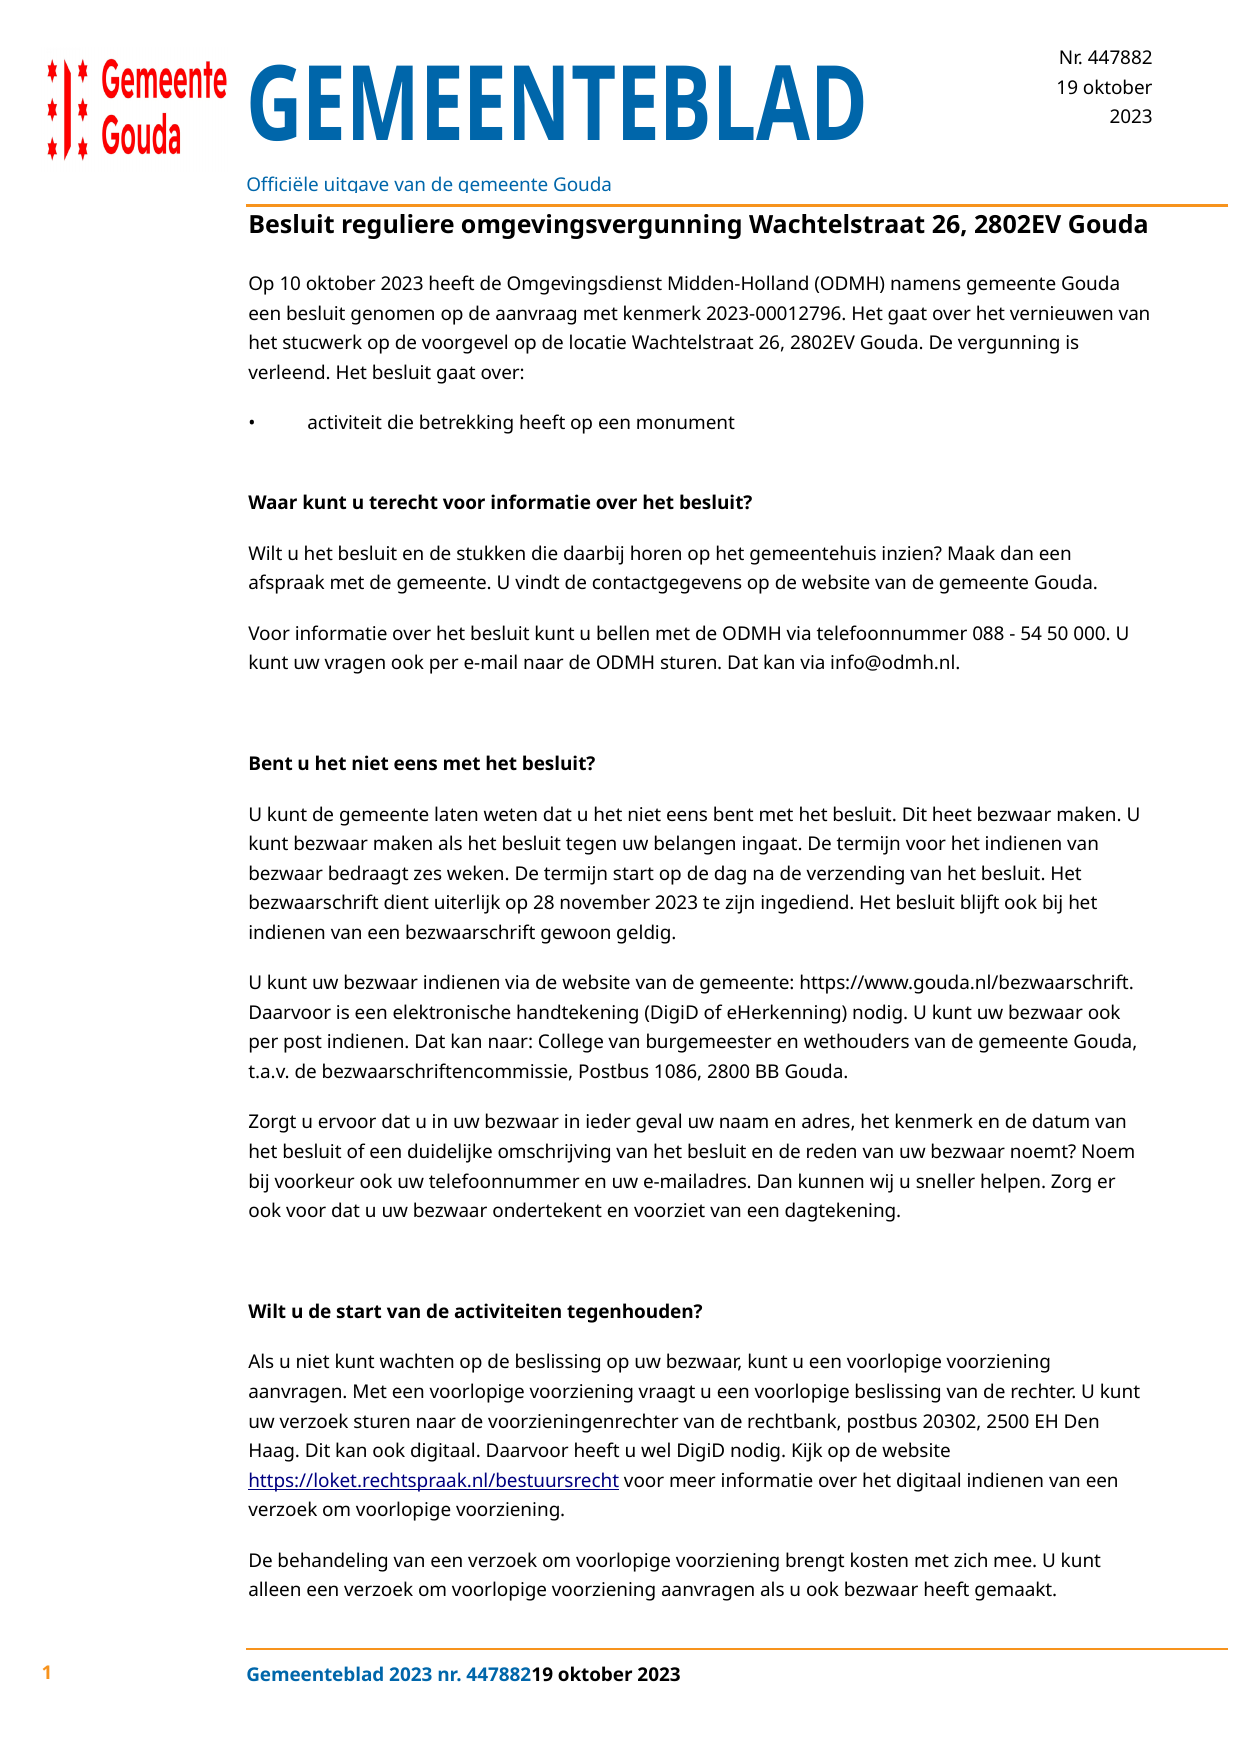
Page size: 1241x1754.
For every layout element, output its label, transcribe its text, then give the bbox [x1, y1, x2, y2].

picture [41, 47, 231, 172]
text Besluit reguliere omgevingsvergunning Wachtelstraat 26, 2802EV Gouda [248, 207, 1152, 241]
text Wilt u de start van de activiteiten tegenhouden? [248, 1298, 1152, 1324]
text Zorgt u ervoor dat u in uw bezwaar in ieder geval uw naam en adres, het kenmerk en de datum van het besluit of een duidelijke omschrijving van het besluit en de reden van uw bezwaar noemt? Noem bij voorkeur ook uw telefoonnummer en uw e-mailadres. Dan kunnen wij u sneller helpen. Zorg er ook voor dat u uw bezwaar ondertekent en voorziet van een dagtekening. [248, 1109, 1152, 1223]
text Voor informatie over het besluit kunt u bellen met de ODMH via telefoonnummer 088 - 54 50 000. U kunt uw vragen ook per e-mail naar de ODMH sturen. Dat kan via info@odmh.nl. [248, 620, 1152, 675]
text Bent u het niet eens met het besluit? [248, 750, 1152, 776]
text Wilt u het besluit en de stukken die daarbij horen op het gemeentehuis inzien? Maak dan een afspraak met de gemeente. U vindt de contactgegevens op de website van de gemeente Gouda. [248, 540, 1152, 595]
text Waar kunt u terecht voor informatie over het besluit? [248, 489, 1152, 515]
text Als u niet kunt wachten op de beslissing op uw bezwaar, kunt u een voorlopige voorziening aanvragen. Met een voorlopige voorziening vraagt u een voorlopige beslissing van de rechter. U kunt uw verzoek sturen naar de voorzieningenrechter van de rechtbank, postbus 20302, 2500 EH Den Haag. Dit kan ook digitaal. Daarvoor heeft u wel DigiD nodig. Kijk op de website https://loket.rechtspraak.nl/bestuursrecht voor meer informatie over het digitaal indienen van een verzoek om voorlopige voorziening. [248, 1349, 1152, 1522]
text Op 10 oktober 2023 heeft de Omgevingsdienst Midden-Holland (ODMH) namens gemeente Gouda een besluit genomen op de aanvraag met kenmerk 2023-00012796. Het gaat over het vernieuwen van het stucwerk op de voorgevel op de locatie Wachtelstraat 26, 2802EV Gouda. De vergunning is verleend. Het besluit gaat over: [248, 270, 1152, 385]
text U kunt de gemeente laten weten dat u het niet eens bent met het besluit. Dit heet bezwaar maken. U kunt bezwaar maken als het besluit tegen uw belangen ingaat. De termijn voor het indienen van bezwaar bedraagt zes weken. De termijn start op de dag na de verzending van het besluit. Het bezwaarschrift dient uiterlijk op 28 november 2023 te zijn ingediend. Het besluit blijft ook bij het indienen van een bezwaarschrift gewoon geldig. [248, 801, 1152, 945]
text De behandeling van een verzoek om voorlopige voorziening brengt kosten met zich mee. U kunt alleen een verzoek om voorlopige voorziening aanvragen als u ook bezwaar heeft gemaakt. [248, 1547, 1152, 1602]
list activiteit die betrekking heeft op een monument [248, 409, 1152, 435]
text U kunt uw bezwaar indienen via de website van de gemeente: https://www.gouda.nl/bezwaarschrift. Daarvoor is een elektronische handtekening (DigiD of eHerkenning) nodig. U kunt uw bezwaar ook per post indienen. Dat kan naar: College van burgemeester en wethouders van de gemeente Gouda, t.a.v. de bezwaarschriftencommissie, Postbus 1086, 2800 BB Gouda. [248, 969, 1152, 1084]
